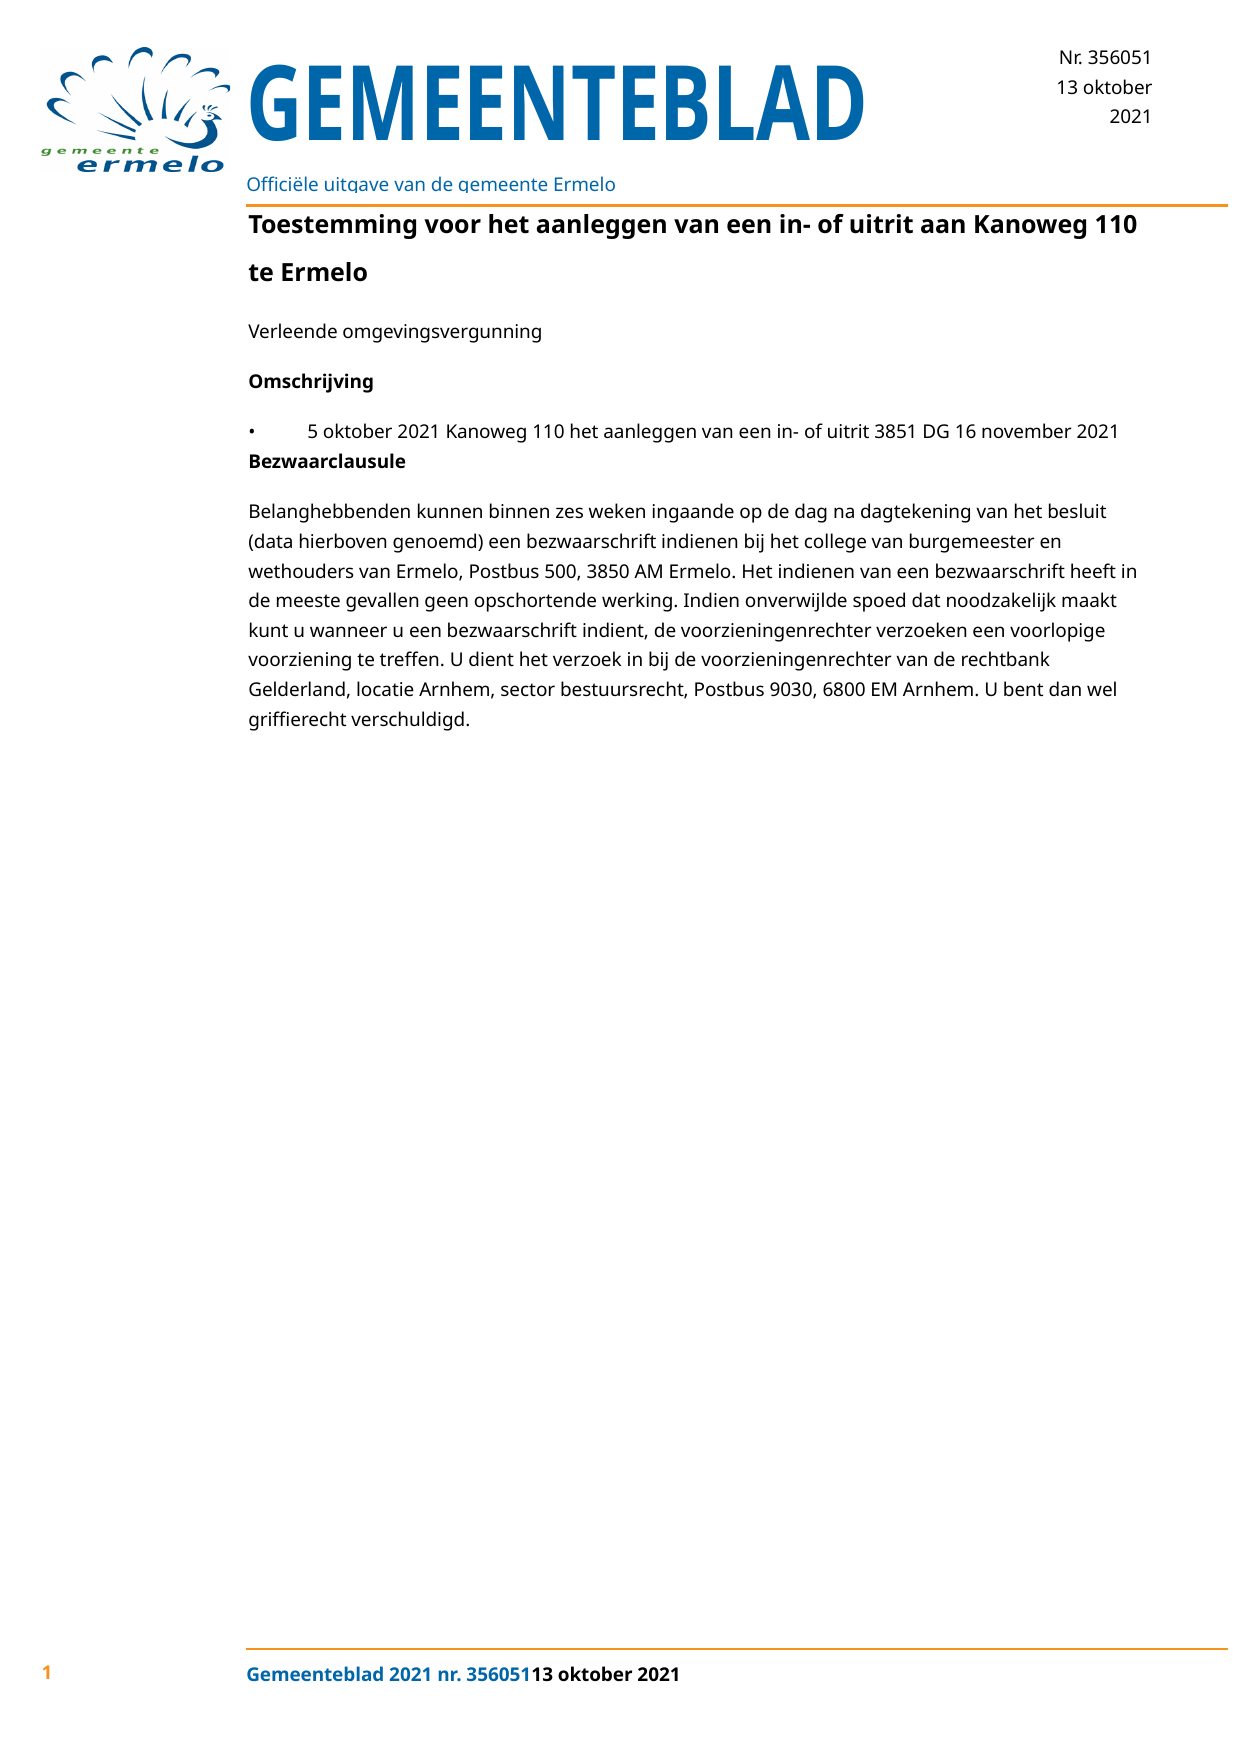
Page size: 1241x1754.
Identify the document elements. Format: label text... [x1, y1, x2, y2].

text Belanghebbenden kunnen binnen zes weken ingaande op de dag na dagtekening van het besluit (data hierboven genoemd) een bezwaarschrift indienen bij het college van burgemeester en wethouders van Ermelo, Postbus 500, 3850 AM Ermelo. Het indienen van een bezwaarschrift heeft in de meeste gevallen geen opschortende werking. Indien onverwijlde spoed dat noodzakelijk maakt kunt u wanneer u een bezwaarschrift indient, de voorzieningenrechter verzoeken een voorlopige voorziening te treffen. U dient het verzoek in bij de voorzieningenrechter van de rechtbank Gelderland, locatie Arnhem, sector bestuursrecht, Postbus 9030, 6800 EM Arnhem. U bent dan wel griffierecht verschuldigd. [248, 499, 1152, 732]
text Omschrijving [248, 368, 1152, 394]
text Verleende omgevingsvergunning [248, 318, 1152, 344]
picture [41, 47, 231, 172]
list 5 oktober 2021 Kanoweg 110 het aanleggen van een in- of uitrit 3851 DG 16 november 2021 [248, 419, 1152, 444]
text Bezwaarclausule [248, 448, 1152, 474]
text Toestemming voor het aanleggen van een in- of uitrit aan Kanoweg 110 te Ermelo [248, 207, 1152, 288]
